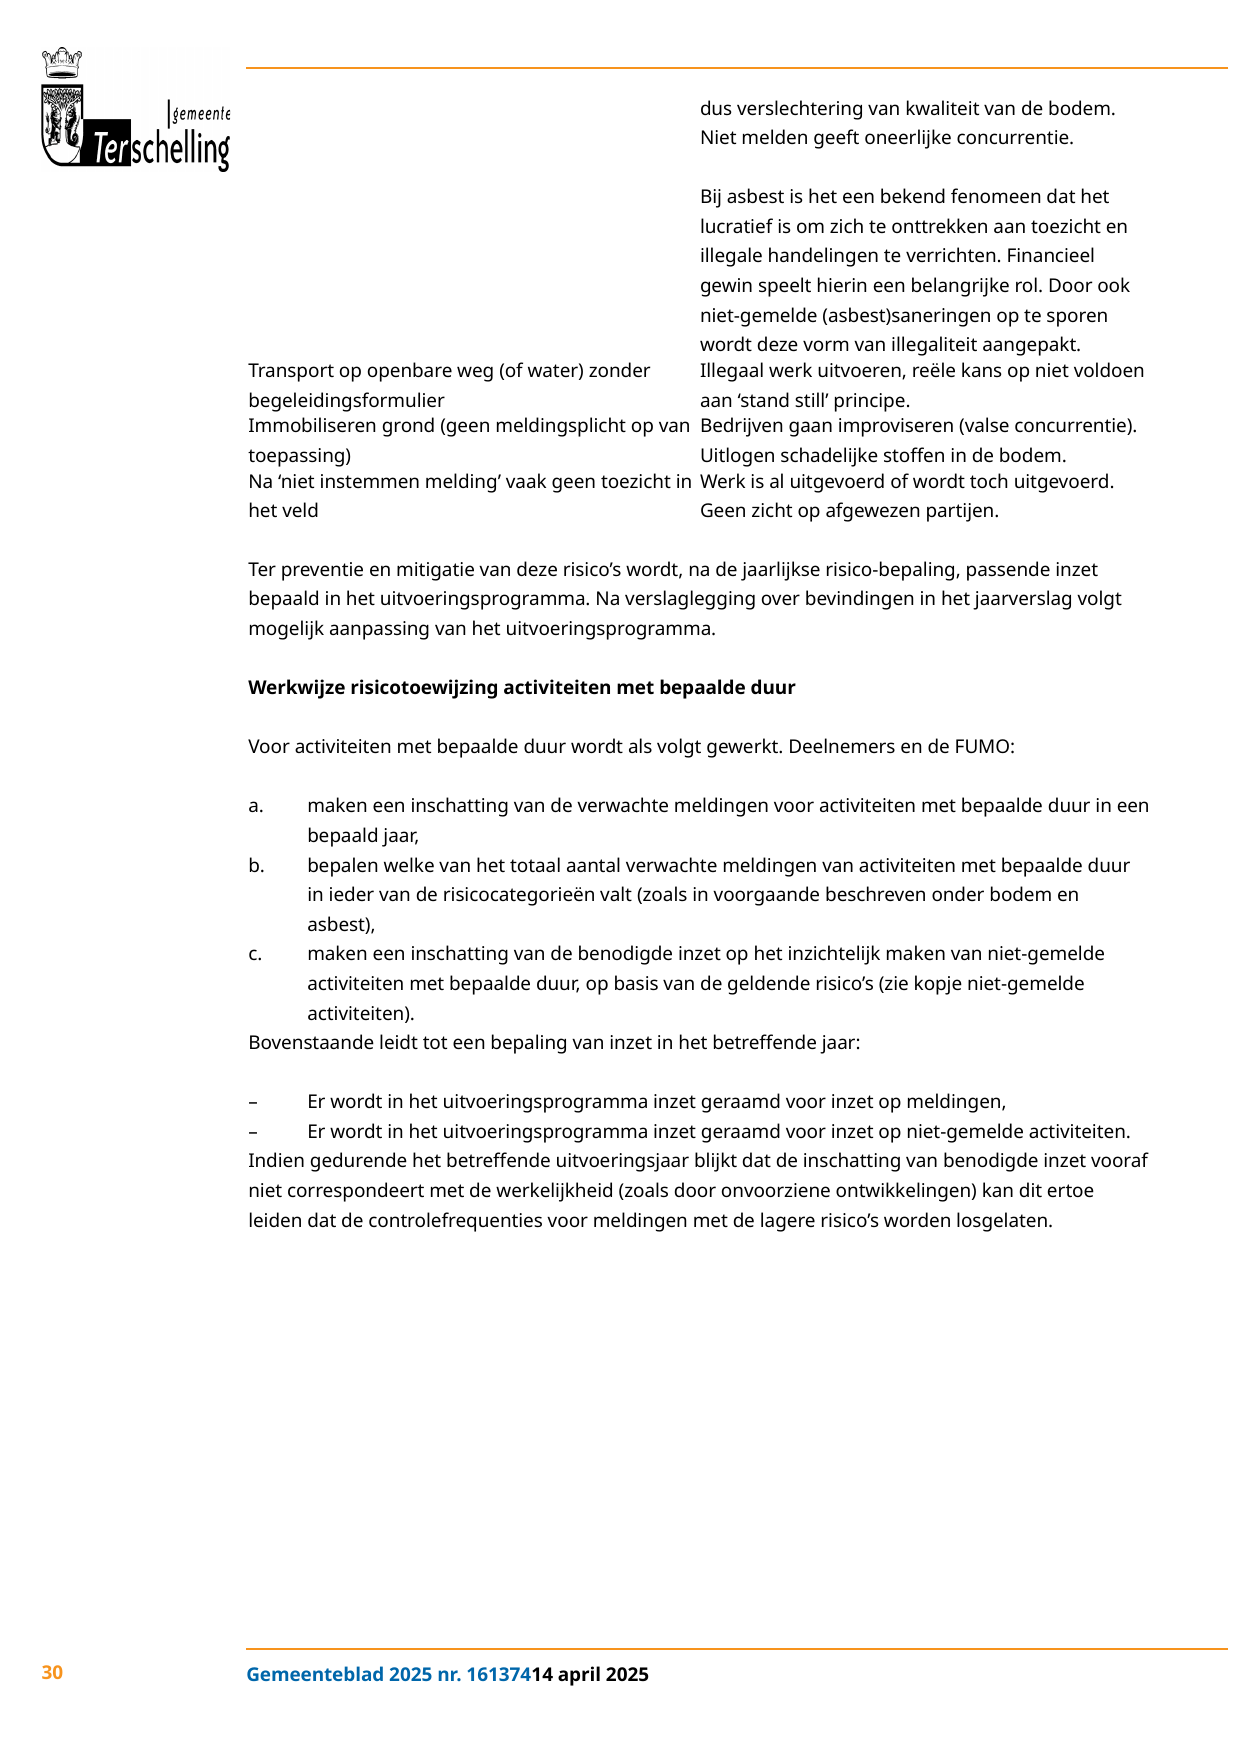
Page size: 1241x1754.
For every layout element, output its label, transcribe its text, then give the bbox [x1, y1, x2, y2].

table_cell Werk is al uitgevoerd of wordt toch uitgevoerd. Geen zicht op afgewezen partijen. [700, 468, 1152, 523]
table_cell [248, 95, 700, 357]
text Bovenstaande leidt tot een bepaling van inzet in het betreffende jaar: [248, 1029, 1152, 1055]
text Voor activiteiten met bepaalde duur wordt als volgt gewerkt. Deelnemers en de FUMO: [248, 733, 1152, 759]
text Indien gedurende het betreffende uitvoeringsjaar blijkt dat de inschatting van benodigde inzet vooraf niet correspondeert met de werkelijkheid (zoals door onvoorziene ontwikkelingen) kan dit ertoe leiden dat de controlefrequenties voor meldingen met de lagere risico’s worden losgelaten. [248, 1148, 1152, 1232]
table_cell Transport op openbare weg (of water) zonder begeleidingsformulier [248, 357, 700, 412]
table_cell dus verslechtering van kwaliteit van de bodem. Niet melden geeft oneerlijke concurrentie. Bij asbest is het een bekend fenomeen dat het lucratief is om zich te onttrekken aan toezicht en illegale handelingen te verrichten. Financieel gewin speelt hierin een belangrijke rol. Door ook niet-gemelde (asbest)saneringen op te sporen wordt deze vorm van illegaliteit aangepakt. [700, 95, 1152, 357]
list Er wordt in het uitvoeringsprogramma inzet geraamd voor inzet op niet-gemelde activiteiten. [248, 1118, 1152, 1144]
text Ter preventie en mitigatie van deze risico’s wordt, na de jaarlijkse risico-bepaling, passende inzet bepaald in het uitvoeringsprogramma. Na verslaglegging over bevindingen in het jaarverslag volgt mogelijk aanpassing van het uitvoeringsprogramma. [248, 556, 1152, 641]
picture [41, 47, 231, 172]
list bepalen welke van het totaal aantal verwachte meldingen van activiteiten met bepaalde duur in ieder van de risicocategorieën valt (zoals in voorgaande beschreven onder bodem en asbest), [248, 852, 1152, 937]
table_cell Bedrijven gaan improviseren (valse concurrentie). Uitlogen schadelijke stoffen in de bodem. [700, 413, 1152, 468]
list Er wordt in het uitvoeringsprogramma inzet geraamd voor inzet op meldingen, [248, 1088, 1152, 1114]
table_cell Na ‘niet instemmen melding’ vaak geen toezicht in het veld [248, 468, 700, 523]
table_cell Immobiliseren grond (geen meldingsplicht op van toepassing) [248, 413, 700, 468]
table_cell Illegaal werk uitvoeren, reële kans op niet voldoen aan ‘stand still’ principe. [700, 357, 1152, 412]
text Werkwijze risicotoewijzing activiteiten met bepaalde duur [248, 674, 1152, 700]
list maken een inschatting van de benodigde inzet op het inzichtelijk maken van niet-gemelde activiteiten met bepaalde duur, op basis van de geldende risico’s (zie kopje niet-gemelde activiteiten). [248, 941, 1152, 1025]
list maken een inschatting van de verwachte meldingen voor activiteiten met bepaalde duur in een bepaald jaar, [248, 793, 1152, 848]
